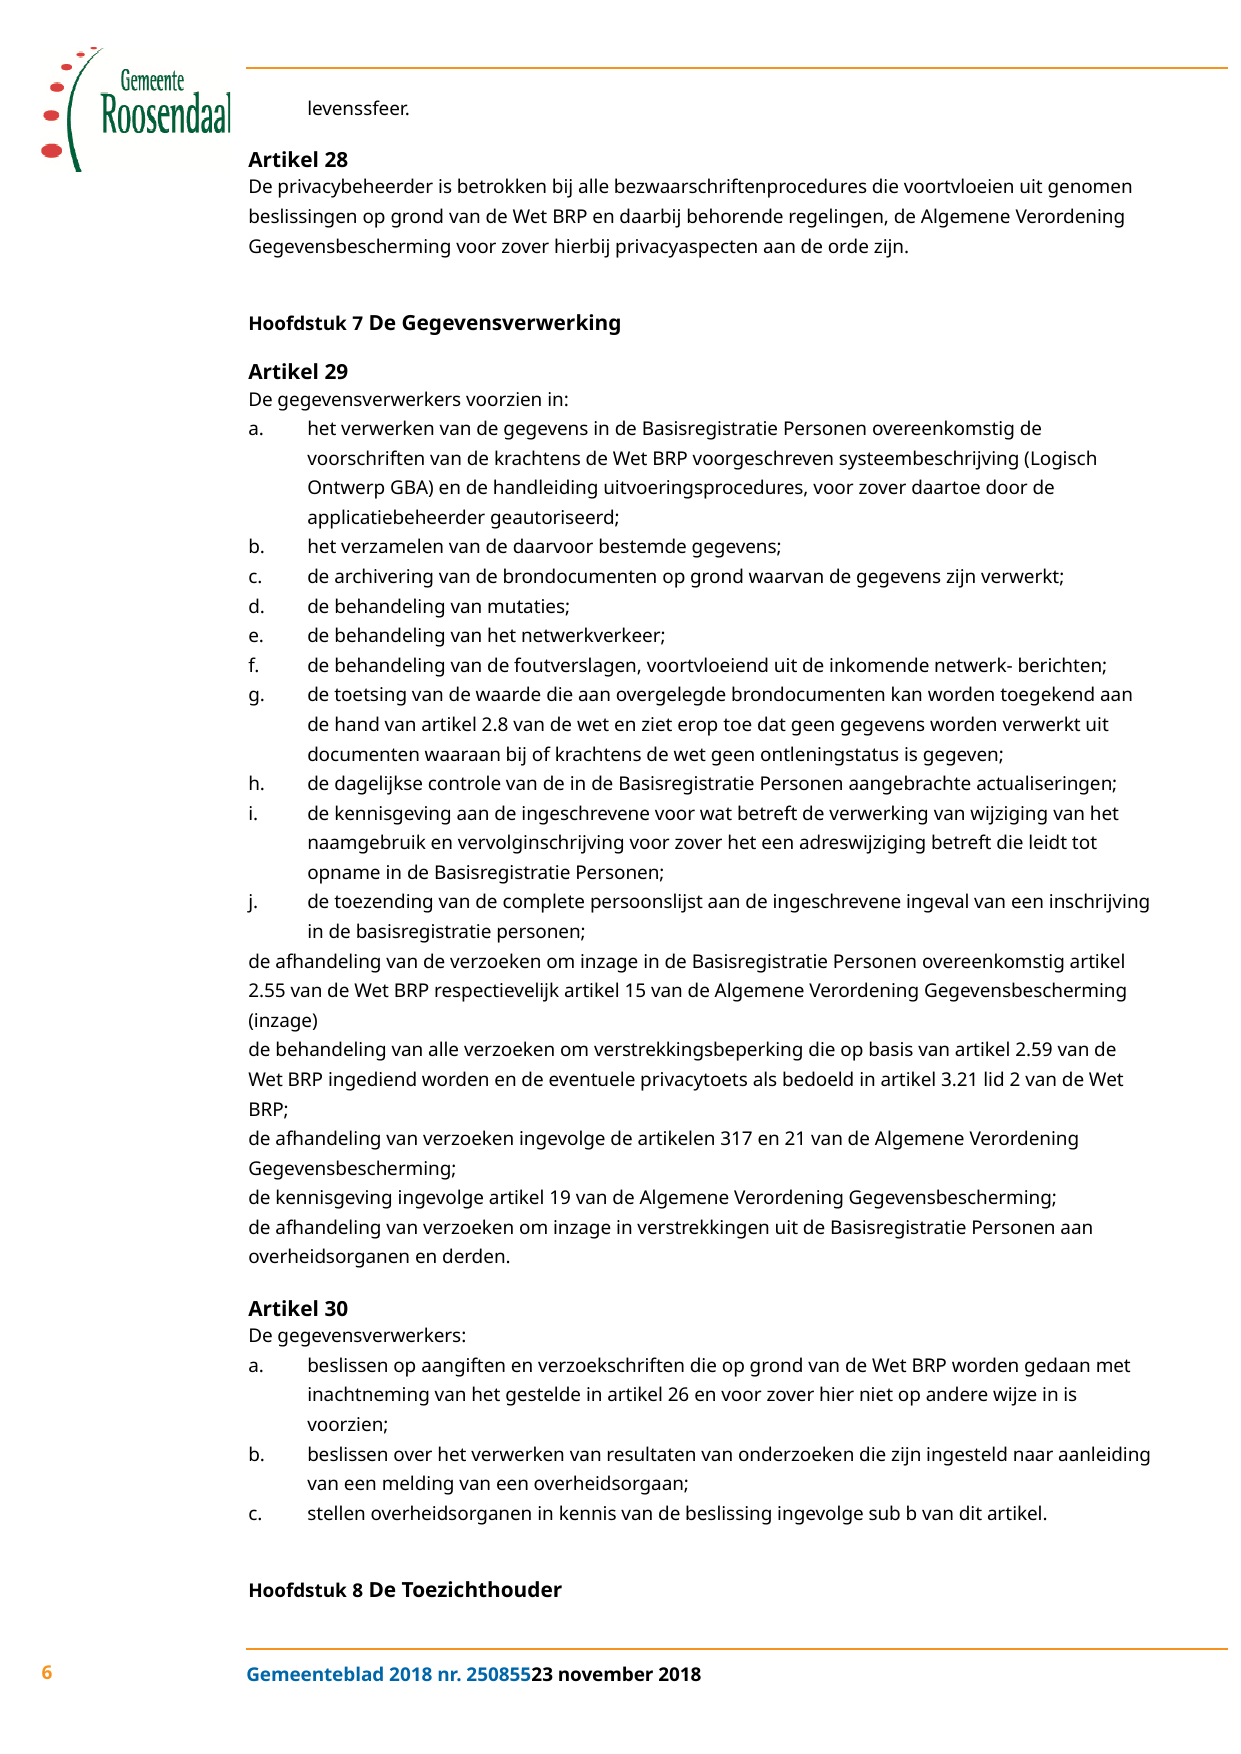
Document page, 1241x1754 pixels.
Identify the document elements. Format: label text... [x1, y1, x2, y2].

text De privacybeheerder is betrokken bij alle bezwaarschriftenprocedures die voortvloeien uit genomen beslissingen op grond van de Wet BRP en daarbij behorende regelingen, de Algemene Verordening Gegevensbescherming voor zover hierbij privacyaspecten aan de orde zijn. [248, 174, 1152, 258]
text De gegevensverwerkers: [248, 1322, 1152, 1348]
list de toezending van de complete persoonslijst aan de ingeschrevene ingeval van een inschrijving in de basisregistratie personen; [248, 889, 1152, 944]
list de kennisgeving aan de ingeschrevene voor wat betreft de verwerking van wijziging van het naamgebruik en vervolginschrijving voor zover het een adreswijziging betreft die leidt tot opname in de Basisregistratie Personen; [248, 800, 1152, 885]
list de toetsing van de waarde die aan overgelegde brondocumenten kan worden toegekend aan de hand van artikel 2.8 van de wet en ziet erop toe dat geen gegevens worden verwerkt uit documenten waaraan bij of krachtens de wet geen ontleningstatus is gegeven; [248, 682, 1152, 766]
list de behandeling van het netwerkverkeer; [248, 622, 1152, 648]
text Hoofdstuk 7 De Gegevensverwerking [248, 308, 1152, 336]
list de behandeling van de foutverslagen, voortvloeiend uit de inkomende netwerk- berichten; [248, 652, 1152, 678]
text de afhandeling van verzoeken ingevolge de artikelen 317 en 21 van de Algemene Verordening Gegevensbescherming; [248, 1125, 1152, 1181]
list stellen overheidsorganen in kennis van de beslissing ingevolge sub b van dit artikel. [248, 1500, 1152, 1526]
text de afhandeling van de verzoeken om inzage in de Basisregistratie Personen overeenkomstig artikel 2.55 van de Wet BRP respectievelijk artikel 15 van de Algemene Verordening Gegevensbescherming (inzage) [248, 948, 1152, 1033]
list de archivering van de brondocumenten op grond waarvan de gegevens zijn verwerkt; [248, 563, 1152, 589]
text de behandeling van alle verzoeken om verstrekkingsbeperking die op basis van artikel 2.59 van de Wet BRP ingediend worden en de eventuele privacytoets als bedoeld in artikel 3.21 lid 2 van de Wet BRP; [248, 1037, 1152, 1121]
list beslissen op aangiften en verzoekschriften die op grond van de Wet BRP worden gedaan met inachtneming van het gestelde in artikel 26 en voor zover hier niet op andere wijze in is voorzien; [248, 1352, 1152, 1437]
list levenssfeer. [248, 95, 1152, 121]
text de kennisgeving ingevolge artikel 19 van de Algemene Verordening Gegevensbescherming; [248, 1184, 1152, 1210]
list de dagelijkse controle van de in de Basisregistratie Personen aangebrachte actualiseringen; [248, 770, 1152, 796]
picture [41, 47, 231, 172]
text Artikel 30 [248, 1294, 1152, 1322]
text Artikel 29 [248, 357, 1152, 386]
list beslissen over het verwerken van resultaten van onderzoeken die zijn ingesteld naar aanleiding van een melding van een overheidsorgaan; [248, 1441, 1152, 1496]
text Hoofdstuk 8 De Toezichthouder [248, 1575, 1152, 1604]
list de behandeling van mutaties; [248, 593, 1152, 618]
text De gegevensverwerkers voorzien in: [248, 386, 1152, 411]
list het verwerken van de gegevens in de Basisregistratie Personen overeenkomstig de voorschriften van de krachtens de Wet BRP voorgeschreven systeembeschrijving (Logisch Ontwerp GBA) en de handleiding uitvoeringsprocedures, voor zover daartoe door de applicatiebeheerder geautoriseerd; [248, 415, 1152, 530]
list het verzamelen van de daarvoor bestemde gegevens; [248, 534, 1152, 559]
text Artikel 28 [248, 145, 1152, 174]
text de afhandeling van verzoeken om inzage in verstrekkingen uit de Basisregistratie Personen aan overheidsorganen en derden. [248, 1214, 1152, 1269]
